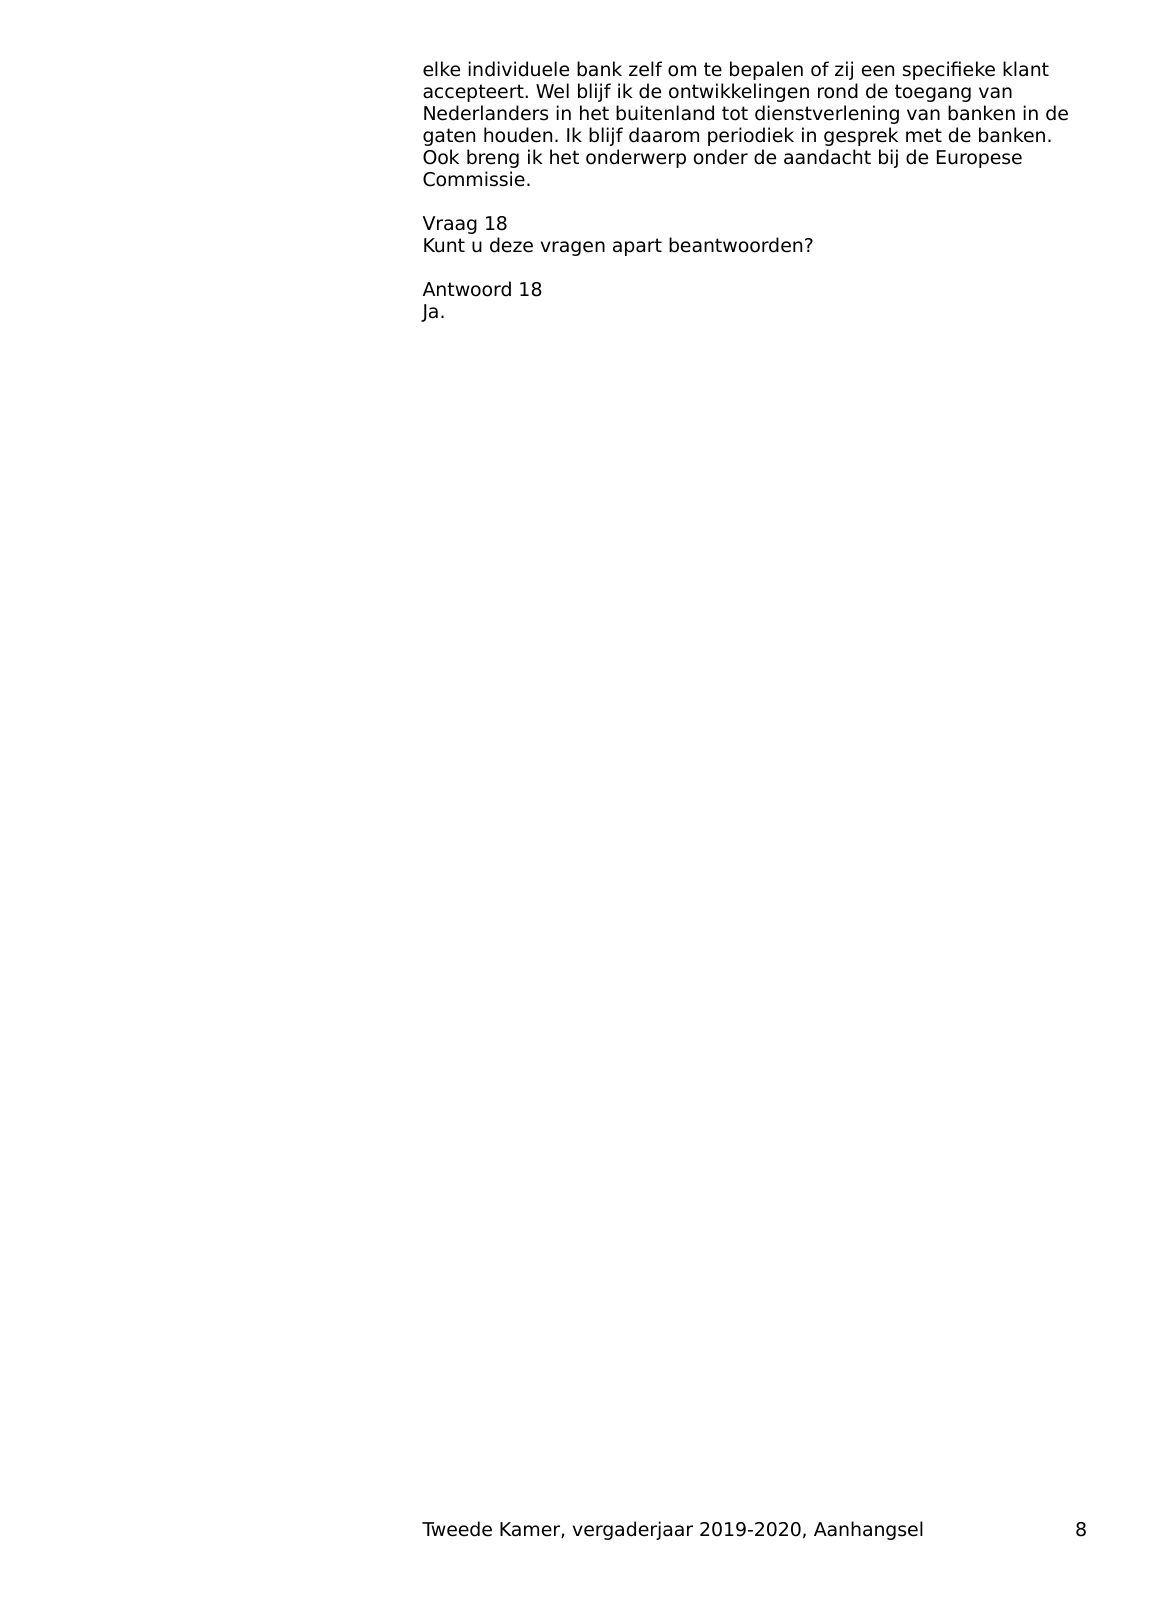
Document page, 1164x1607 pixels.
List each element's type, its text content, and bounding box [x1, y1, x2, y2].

text Kunt u deze vragen apart beantwoorden? [422, 235, 1087, 257]
text Ja. [422, 301, 1087, 323]
text Vraag 18 [422, 213, 1087, 235]
text Antwoord 18 [422, 279, 1087, 301]
text elke individuele bank zelf om te bepalen of zij een specifieke klant accepteert. Wel blijf ik de ontwikkelingen rond de toegang van Nederlanders in het buitenland tot dienstverlening van banken in de gaten houden. Ik blijf daarom periodiek in gesprek met de banken. Ook breng ik het onderwerp onder de aandacht bij de Europese Commissie. [422, 59, 1087, 191]
